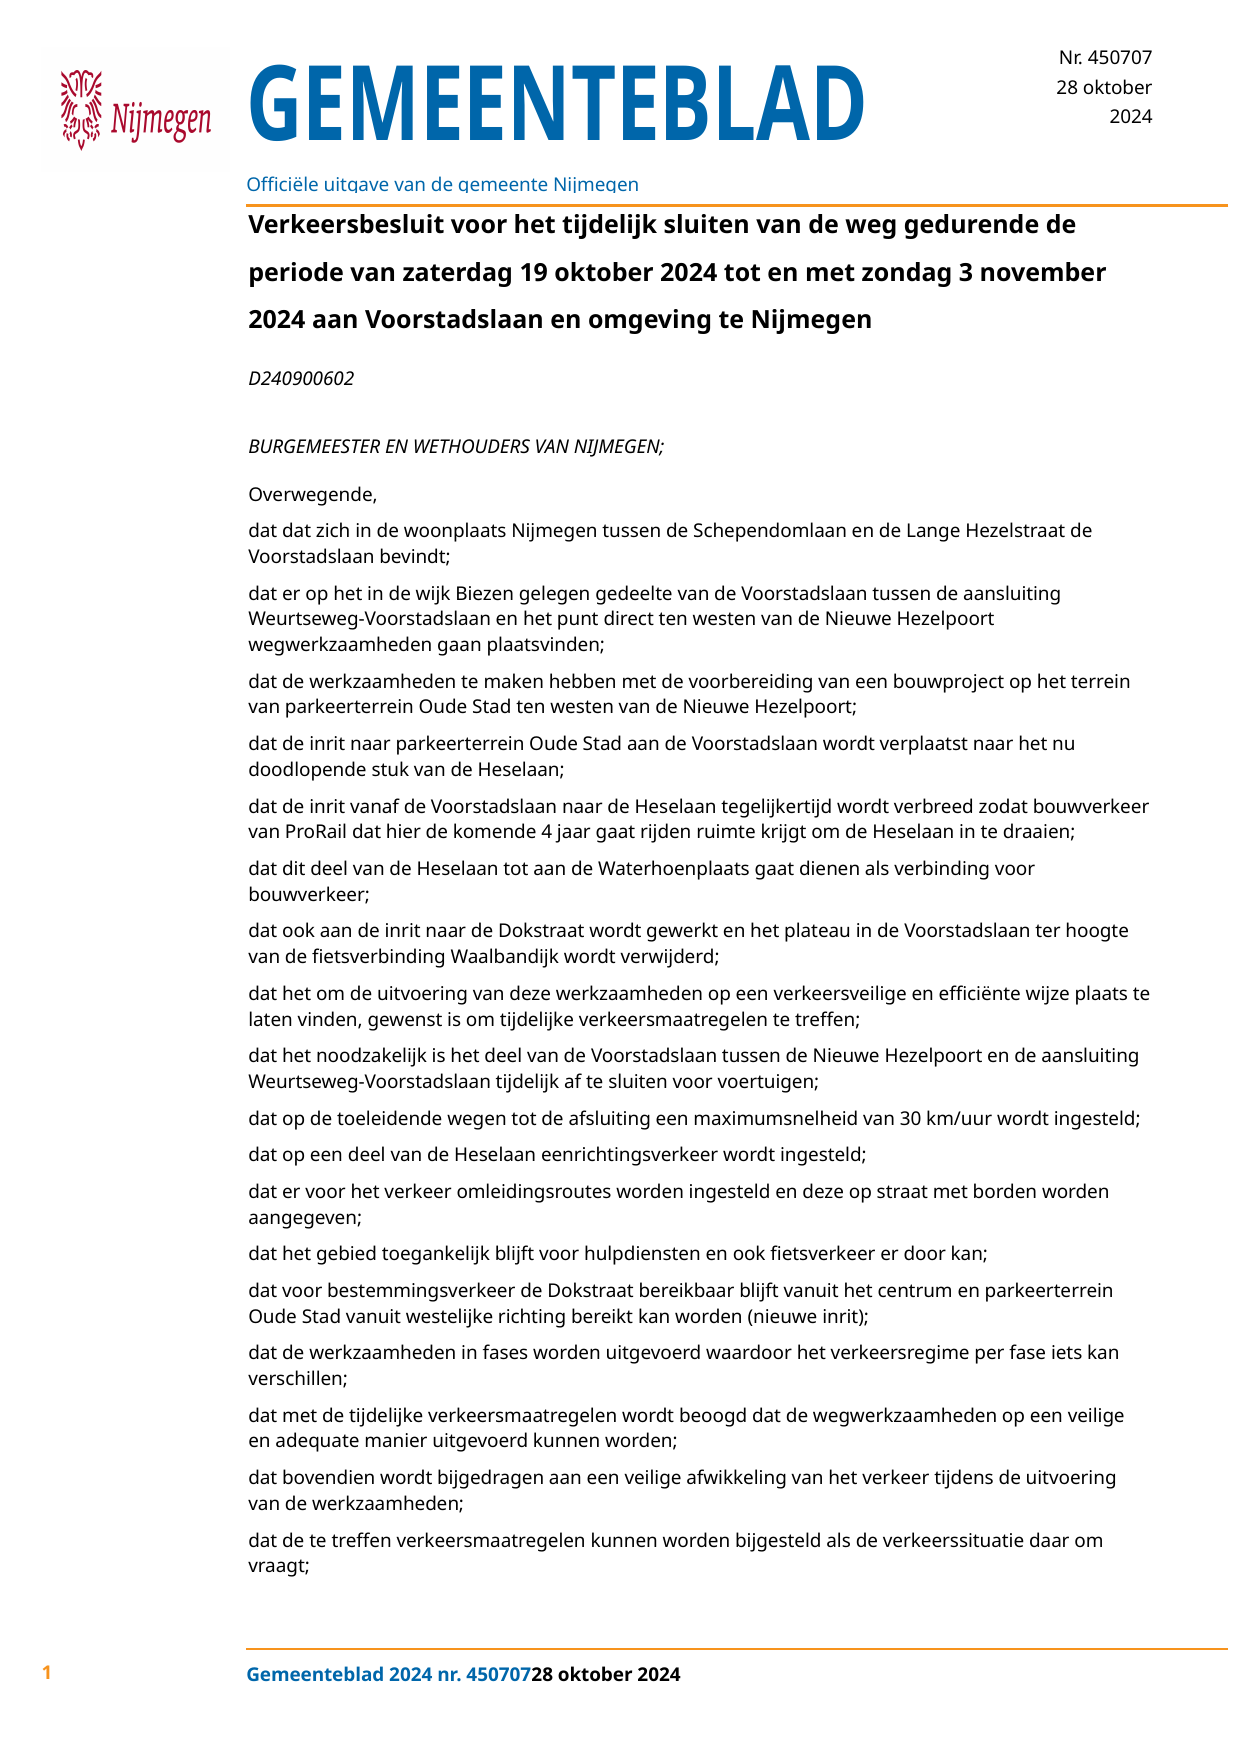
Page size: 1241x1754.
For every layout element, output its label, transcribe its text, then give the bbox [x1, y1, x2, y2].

text dat de werkzaamheden in fases worden uitgevoerd waardoor het verkeersregime per fase iets kan verschillen; [248, 1339, 1152, 1391]
text dat dat zich in de woonplaats Nijmegen tussen de Schependomlaan en de Lange Hezelstraat de Voorstadslaan bevindt; [248, 517, 1152, 569]
text dat dit deel van de Heselaan tot aan de Waterhoenplaats gaat dienen als verbinding voor bouwverkeer; [248, 855, 1152, 907]
text D240900602 [248, 366, 1152, 391]
text dat er op het in de wijk Biezen gelegen gedeelte van de Voorstadslaan tussen de aansluiting Weurtseweg-Voorstadslaan en het punt direct ten westen van de Nieuwe Hezelpoort wegwerkzaamheden gaan plaatsvinden; [248, 580, 1152, 657]
text BURGEMEESTER EN WETHOUDERS VAN NIJMEGEN; [248, 433, 1152, 459]
text dat de te treffen verkeersmaatregelen kunnen worden bijgesteld als de verkeerssituatie daar om vraagt; [248, 1527, 1152, 1578]
text dat het om de uitvoering van deze werkzaamheden op een verkeersveilige en efficiënte wijze plaats te laten vinden, gewenst is om tijdelijke verkeersmaatregelen te treffen; [248, 980, 1152, 1031]
text dat de werkzaamheden te maken hebben met de voorbereiding van een bouwproject op het terrein van parkeerterrein Oude Stad ten westen van de Nieuwe Hezelpoort; [248, 668, 1152, 719]
text dat het noodzakelijk is het deel van de Voorstadslaan tussen de Nieuwe Hezelpoort en de aansluiting Weurtseweg-Voorstadslaan tijdelijk af te sluiten voor voertuigen; [248, 1042, 1152, 1094]
text Overwegende, [248, 481, 1152, 507]
text dat voor bestemmingsverkeer de Dokstraat bereikbaar blijft vanuit het centrum en parkeerterrein Oude Stad vanuit westelijke richting bereikt kan worden (nieuwe inrit); [248, 1277, 1152, 1329]
text dat bovendien wordt bijgedragen aan een veilige afwikkeling van het verkeer tijdens de uitvoering van de werkzaamheden; [248, 1464, 1152, 1516]
text dat de inrit naar parkeerterrein Oude Stad aan de Voorstadslaan wordt verplaatst naar het nu doodlopende stuk van de Heselaan; [248, 730, 1152, 782]
text dat met de tijdelijke verkeersmaatregelen wordt beoogd dat de wegwerkzaamheden op een veilige en adequate manier uitgevoerd kunnen worden; [248, 1402, 1152, 1453]
text dat op de toeleidende wegen tot de afsluiting een maximumsnelheid van 30 km/uur wordt ingesteld; [248, 1105, 1152, 1131]
picture [41, 47, 231, 172]
text dat er voor het verkeer omleidingsroutes worden ingesteld en deze op straat met borden worden aangegeven; [248, 1178, 1152, 1229]
text dat ook aan de inrit naar de Dokstraat wordt gewerkt en het plateau in de Voorstadslaan ter hoogte van de fietsverbinding Waalbandijk wordt verwijderd; [248, 918, 1152, 969]
text Verkeersbesluit voor het tijdelijk sluiten van de weg gedurende de periode van zaterdag 19 oktober 2024 tot en met zondag 3 november 2024 aan Voorstadslaan en omgeving te Nijmegen [248, 207, 1152, 336]
text dat op een deel van de Heselaan eenrichtingsverkeer wordt ingesteld; [248, 1141, 1152, 1167]
text dat het gebied toegankelijk blijft voor hulpdiensten en ook fietsverkeer er door kan; [248, 1241, 1152, 1266]
text dat de inrit vanaf de Voorstadslaan naar de Heselaan tegelijkertijd wordt verbreed zodat bouwverkeer van ProRail dat hier de komende 4 jaar gaat rijden ruimte krijgt om de Heselaan in te draaien; [248, 793, 1152, 844]
